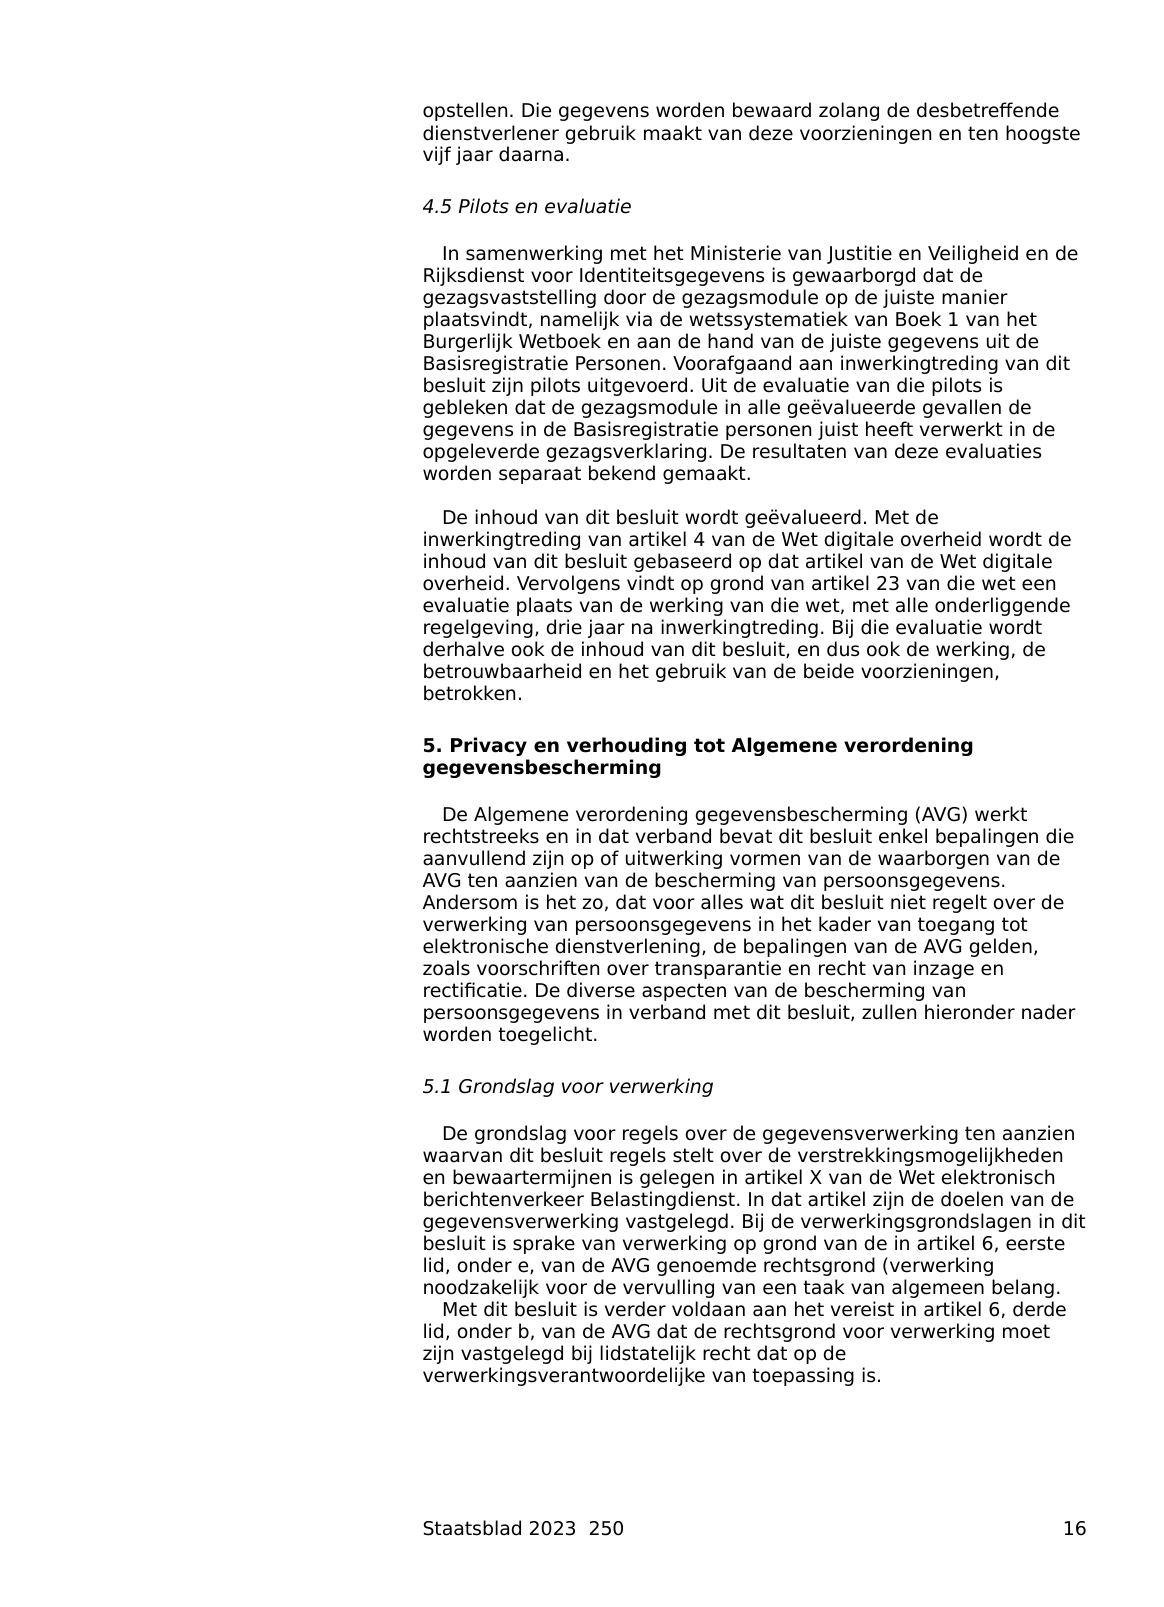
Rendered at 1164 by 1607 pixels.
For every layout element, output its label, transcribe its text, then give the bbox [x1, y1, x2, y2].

text opstellen. Die gegevens worden bewaard zolang de desbetreffende dienstverlener gebruik maakt van deze voorzieningen en ten hoogste vijf jaar daarna. [422, 100, 1087, 166]
text In samenwerking met het Ministerie van Justitie en Veiligheid en de Rijksdienst voor Identiteitsgegevens is gewaarborgd dat de gezagsvaststelling door de gezagsmodule op de juiste manier plaatsvindt, namelijk via de wetssystematiek van Boek 1 van het Burgerlijk Wetboek en aan de hand van de juiste gegevens uit de Basisregistratie Personen. Voorafgaand aan inwerkingtreding van dit besluit zijn pilots uitgevoerd. Uit de evaluatie van die pilots is gebleken dat de gezagsmodule in alle geëvalueerde gevallen de gegevens in de Basisregistratie personen juist heeft verwerkt in de opgeleverde gezagsverklaring. De resultaten van deze evaluaties worden separaat bekend gemaakt. [422, 243, 1087, 485]
subtitle 4.5 Pilots en evaluatie [422, 196, 1087, 218]
text De grondslag voor regels over de gegevensverwerking ten aanzien waarvan dit besluit regels stelt over de verstrekkingsmogelijkheden en bewaartermijnen is gelegen in artikel X van de Wet elektronisch berichtenverkeer Belastingdienst. In dat artikel zijn de doelen van de gegevensverwerking vastgelegd. Bij de verwerkingsgrondslagen in dit besluit is sprake van verwerking op grond van de in artikel 6, eerste lid, onder e, van de AVG genoemde rechtsgrond (verwerking noodzakelijk voor de vervulling van een taak van algemeen belang. [422, 1123, 1087, 1299]
text De Algemene verordening gegevensbescherming (AVG) werkt rechtstreeks en in dat verband bevat dit besluit enkel bepalingen die aanvullend zijn op of uitwerking vormen van de waarborgen van de AVG ten aanzien van de bescherming van persoonsgegevens. Andersom is het zo, dat voor alles wat dit besluit niet regelt over de verwerking van persoonsgegevens in het kader van toegang tot elektronische dienstverlening, de bepalingen van de AVG gelden, zoals voorschriften over transparantie en recht van inzage en rectificatie. De diverse aspecten van de bescherming van persoonsgegevens in verband met dit besluit, zullen hieronder nader worden toegelicht. [422, 804, 1087, 1046]
text Met dit besluit is verder voldaan aan het vereist in artikel 6, derde lid, onder b, van de AVG dat de rechtsgrond voor verwerking moet zijn vastgelegd bij lidstatelijk recht dat op de verwerkingsverantwoordelijke van toepassing is. [422, 1299, 1087, 1387]
text De inhoud van dit besluit wordt geëvalueerd. Met de inwerkingtreding van artikel 4 van de Wet digitale overheid wordt de inhoud van dit besluit gebaseerd op dat artikel van de Wet digitale overheid. Vervolgens vindt op grond van artikel 23 van die wet een evaluatie plaats van de werking van die wet, met alle onderliggende regelgeving, drie jaar na inwerkingtreding. Bij die evaluatie wordt derhalve ook de inhoud van dit besluit, en dus ook de werking, de betrouwbaarheid en het gebruik van de beide voorzieningen, betrokken. [422, 507, 1087, 705]
subtitle 5. Privacy en verhouding tot Algemene verordening gegevensbescherming [422, 735, 1087, 779]
subtitle 5.1 Grondslag voor verwerking [422, 1076, 1087, 1098]
